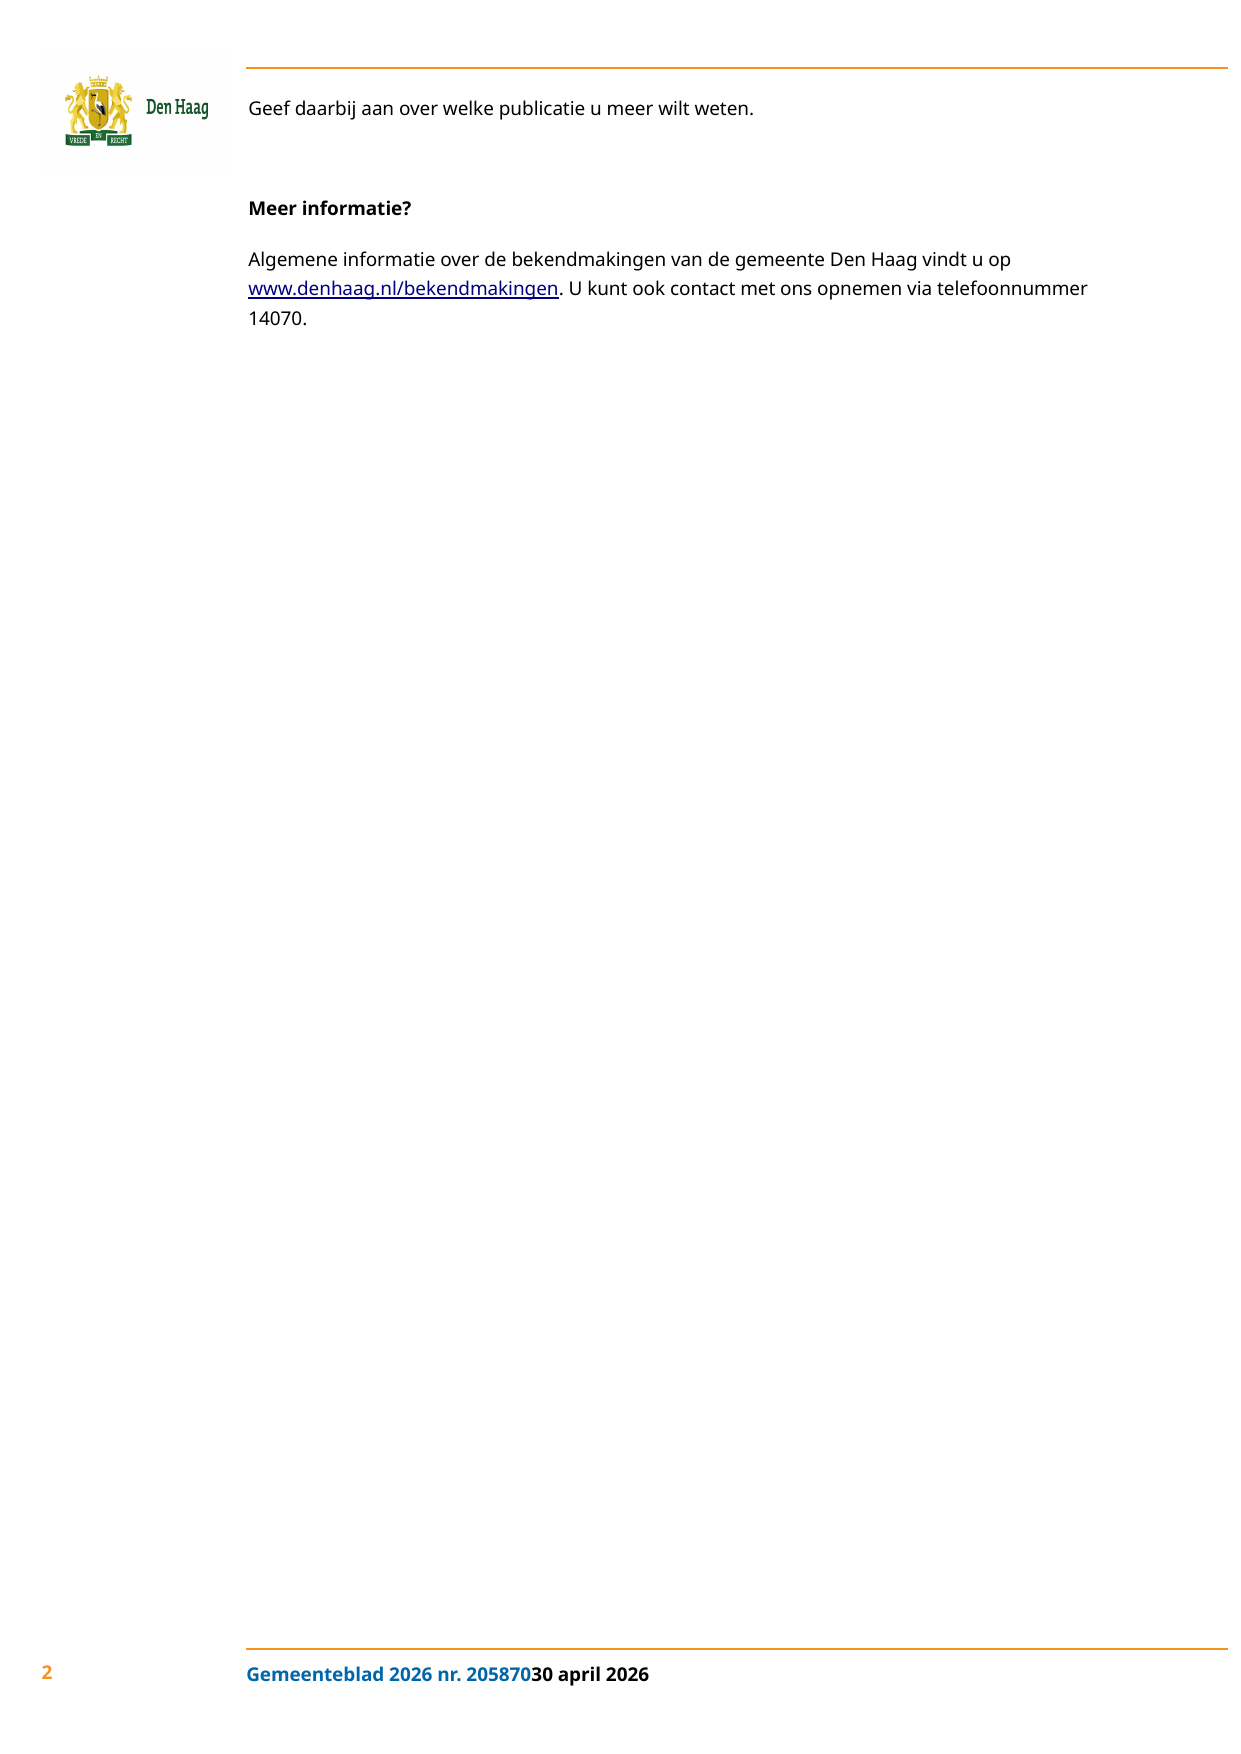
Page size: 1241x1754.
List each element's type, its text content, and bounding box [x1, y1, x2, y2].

text Geef daarbij aan over welke publicatie u meer wilt weten. [248, 95, 1152, 121]
text Meer informatie? [248, 196, 1152, 221]
text Algemene informatie over de bekendmakingen van de gemeente Den Haag vindt u op www.denhaag.nl/bekendmakingen. U kunt ook contact met ons opnemen via telefoonnummer 14070. [248, 246, 1152, 331]
picture [41, 47, 231, 172]
